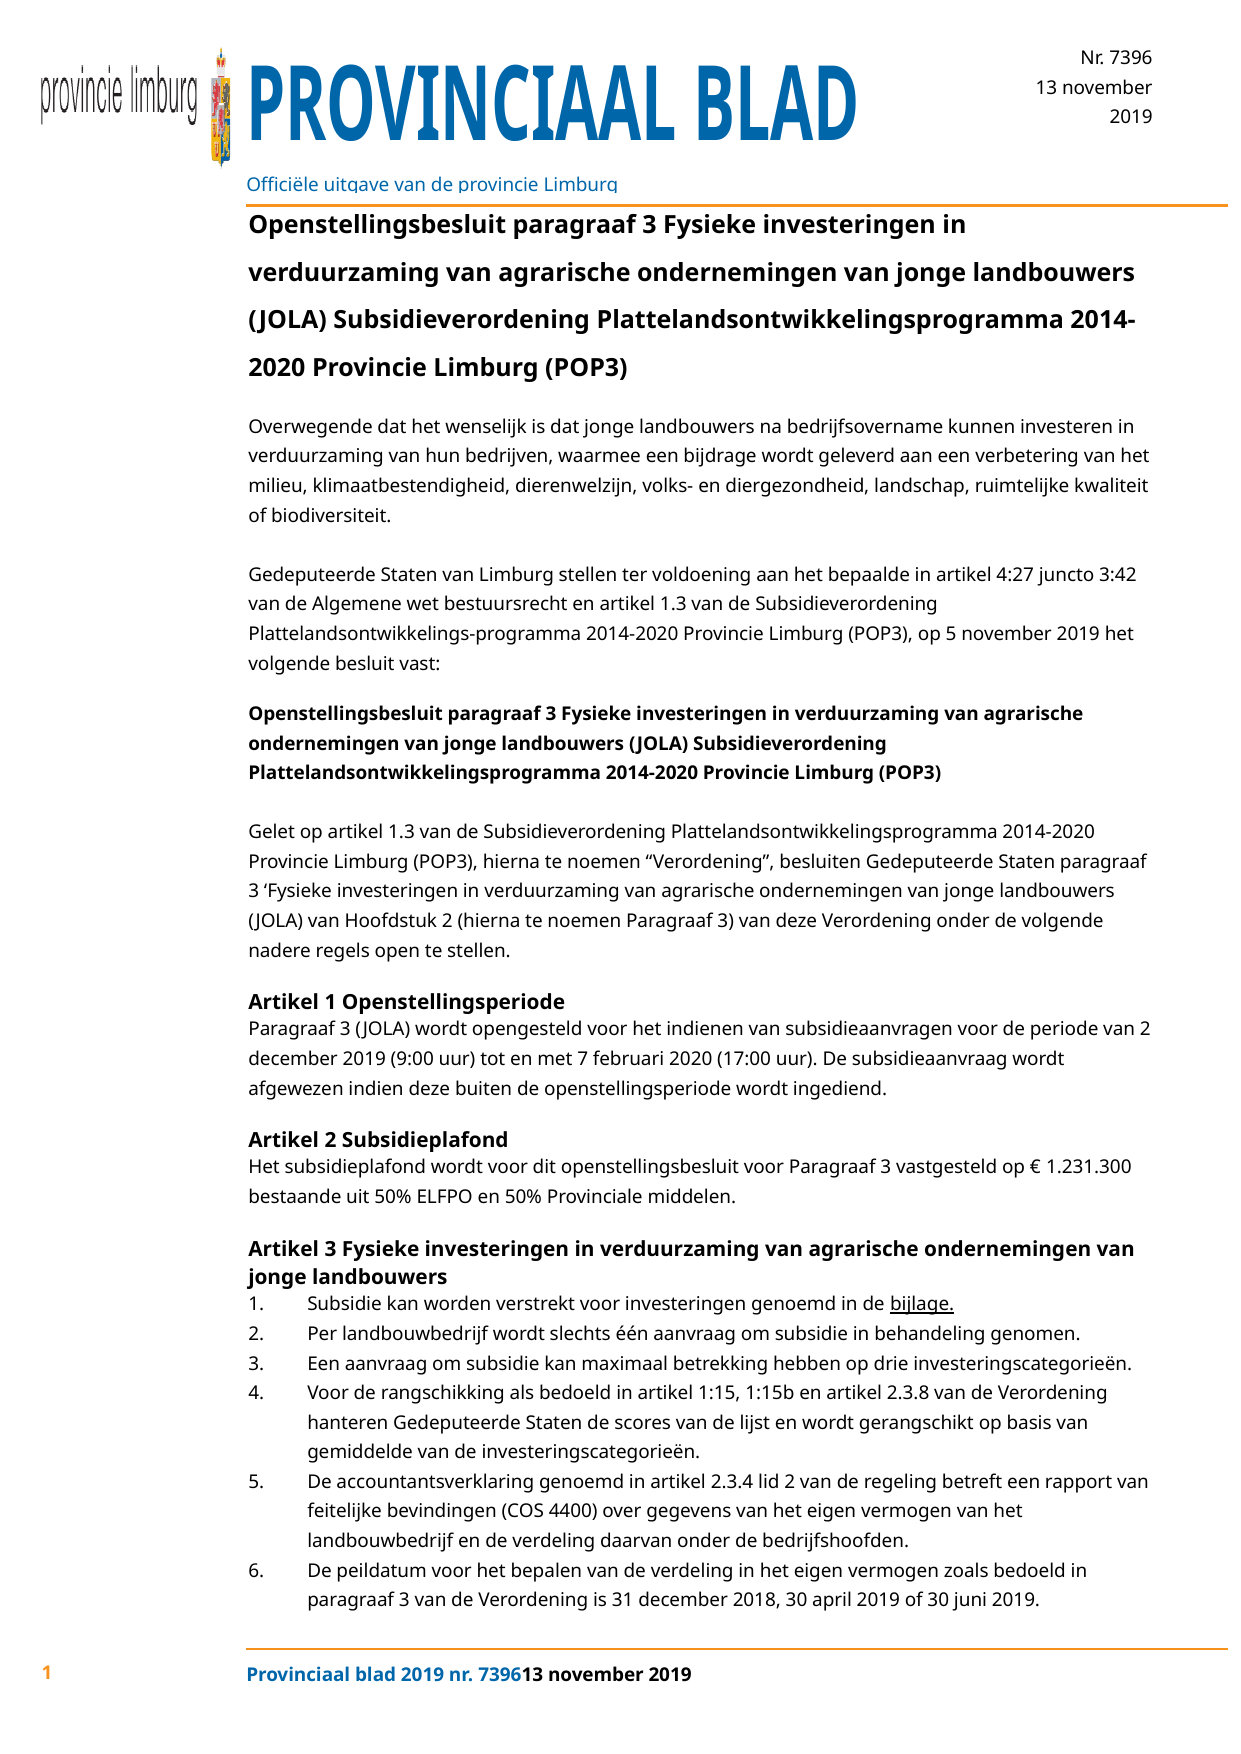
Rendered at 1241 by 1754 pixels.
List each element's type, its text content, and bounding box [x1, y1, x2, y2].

list Voor de rangschikking als bedoeld in artikel 1:15, 1:15b en artikel 2.3.8 van de Verordening hanteren Gedeputeerde Staten de scores van de lijst en wordt gerangschikt op basis van gemiddelde van de investeringscategorieën. [248, 1379, 1152, 1464]
text Artikel 2 Subsidieplafond [248, 1125, 1152, 1154]
list Een aanvraag om subsidie kan maximaal betrekking hebben op drie investeringscategorieën. [248, 1350, 1152, 1375]
text Het subsidieplafond wordt voor dit openstellingsbesluit voor Paragraaf 3 vastgesteld op € 1.231.300 bestaande uit 50% ELFPO en 50% Provinciale middelen. [248, 1154, 1152, 1209]
picture [41, 47, 231, 172]
text Overwegende dat het wenselijk is dat jonge landbouwers na bedrijfsovername kunnen investeren in verduurzaming van hun bedrijven, waarmee een bijdrage wordt geleverd aan een verbetering van het milieu, klimaatbestendigheid, dierenwelzijn, volks- en diergezondheid, landschap, ruimtelijke kwaliteit of biodiversiteit. [248, 413, 1152, 528]
text Gedeputeerde Staten van Limburg stellen ter voldoening aan het bepaalde in artikel 4:27 juncto 3:42 van de Algemene wet bestuursrecht en artikel 1.3 van de Subsidieverordening Plattelandsontwikkelings-programma 2014-2020 Provincie Limburg (POP3), op 5 november 2019 het volgende besluit vast: [248, 561, 1152, 676]
text Artikel 1 Openstellingsperiode [248, 987, 1152, 1016]
text Artikel 3 Fysieke investeringen in verduurzaming van agrarische ondernemingen van jonge landbouwers [248, 1234, 1152, 1291]
list Subsidie kan worden verstrekt voor investeringen genoemd in de bijlage. [248, 1291, 1152, 1316]
text Openstellingsbesluit paragraaf 3 Fysieke investeringen in verduurzaming van agrarische ondernemingen van jonge landbouwers (JOLA) Subsidieverordening Plattelandsontwikkelingsprogramma 2014-2020 Provincie Limburg (POP3) [248, 207, 1152, 384]
text Openstellingsbesluit paragraaf 3 Fysieke investeringen in verduurzaming van agrarische ondernemingen van jonge landbouwers (JOLA) Subsidieverordening Plattelandsontwikkelingsprogramma 2014-2020 Provincie Limburg (POP3) [248, 700, 1152, 785]
list Per landbouwbedrijf wordt slechts één aanvraag om subsidie in behandeling genomen. [248, 1320, 1152, 1346]
text Paragraaf 3 (JOLA) wordt opengesteld voor het indienen van subsidieaanvragen voor de periode van 2 december 2019 (9:00 uur) tot en met 7 februari 2020 (17:00 uur). De subsidieaanvraag wordt afgewezen indien deze buiten de openstellingsperiode wordt ingediend. [248, 1016, 1152, 1101]
list De peildatum voor het bepalen van de verdeling in het eigen vermogen zoals bedoeld in paragraaf 3 van de Verordening is 31 december 2018, 30 april 2019 of 30 juni 2019. [248, 1557, 1152, 1612]
text Gelet op artikel 1.3 van de Subsidieverordening Plattelandsontwikkelingsprogramma 2014-2020 Provincie Limburg (POP3), hierna te noemen “Verordening”, besluiten Gedeputeerde Staten paragraaf 3 ‘Fysieke investeringen in verduurzaming van agrarische ondernemingen van jonge landbouwers (JOLA) van Hoofdstuk 2 (hierna te noemen Paragraaf 3) van deze Verordening onder de volgende nadere regels open te stellen. [248, 818, 1152, 962]
list De accountantsverklaring genoemd in artikel 2.3.4 lid 2 van de regeling betreft een rapport van feitelijke bevindingen (COS 4400) over gegevens van het eigen vermogen van het landbouwbedrijf en de verdeling daarvan onder de bedrijfshoofden. [248, 1468, 1152, 1553]
